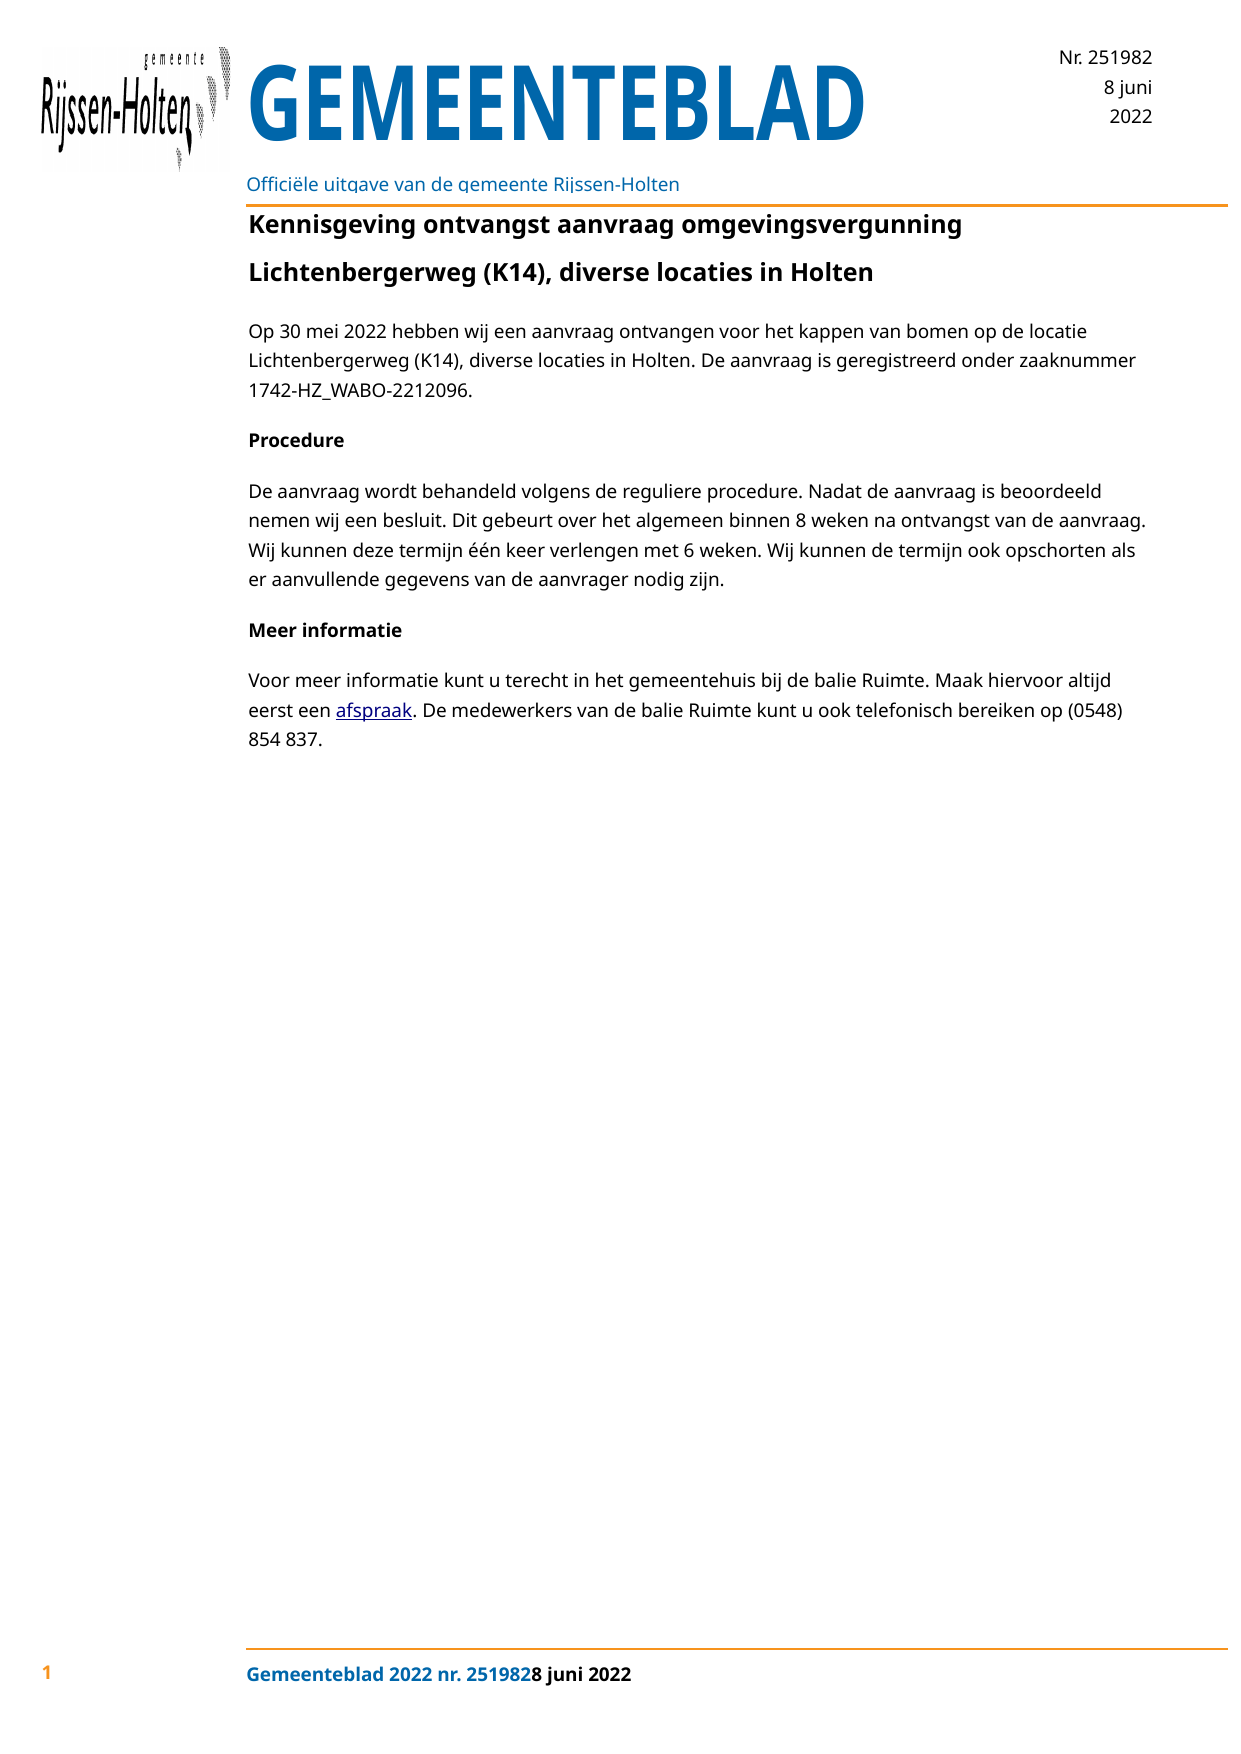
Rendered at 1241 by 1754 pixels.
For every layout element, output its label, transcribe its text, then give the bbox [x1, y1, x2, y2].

text Meer informatie [248, 617, 1152, 643]
text Op 30 mei 2022 hebben wij een aanvraag ontvangen voor het kappen van bomen op de locatie Lichtenbergerweg (K14), diverse locaties in Holten. De aanvraag is geregistreerd onder zaaknummer 1742-HZ_WABO-2212096. [248, 318, 1152, 403]
text Voor meer informatie kunt u terecht in het gemeentehuis bij de balie Ruimte. Maak hiervoor altijd eerst een afspraak. De medewerkers van de balie Ruimte kunt u ook telefonisch bereiken op (0548) 854 837. [248, 667, 1152, 752]
text De aanvraag wordt behandeld volgens de reguliere procedure. Nadat de aanvraag is beoordeeld nemen wij een besluit. Dit gebeurt over het algemeen binnen 8 weken na ontvangst van de aanvraag. Wij kunnen deze termijn één keer verlengen met 6 weken. Wij kunnen de termijn ook opschorten als er aanvullende gegevens van de aanvrager nodig zijn. [248, 478, 1152, 592]
text Kennisgeving ontvangst aanvraag omgevingsvergunning Lichtenbergerweg (K14), diverse locaties in Holten [248, 207, 1152, 288]
text Procedure [248, 427, 1152, 453]
picture [41, 47, 231, 172]
